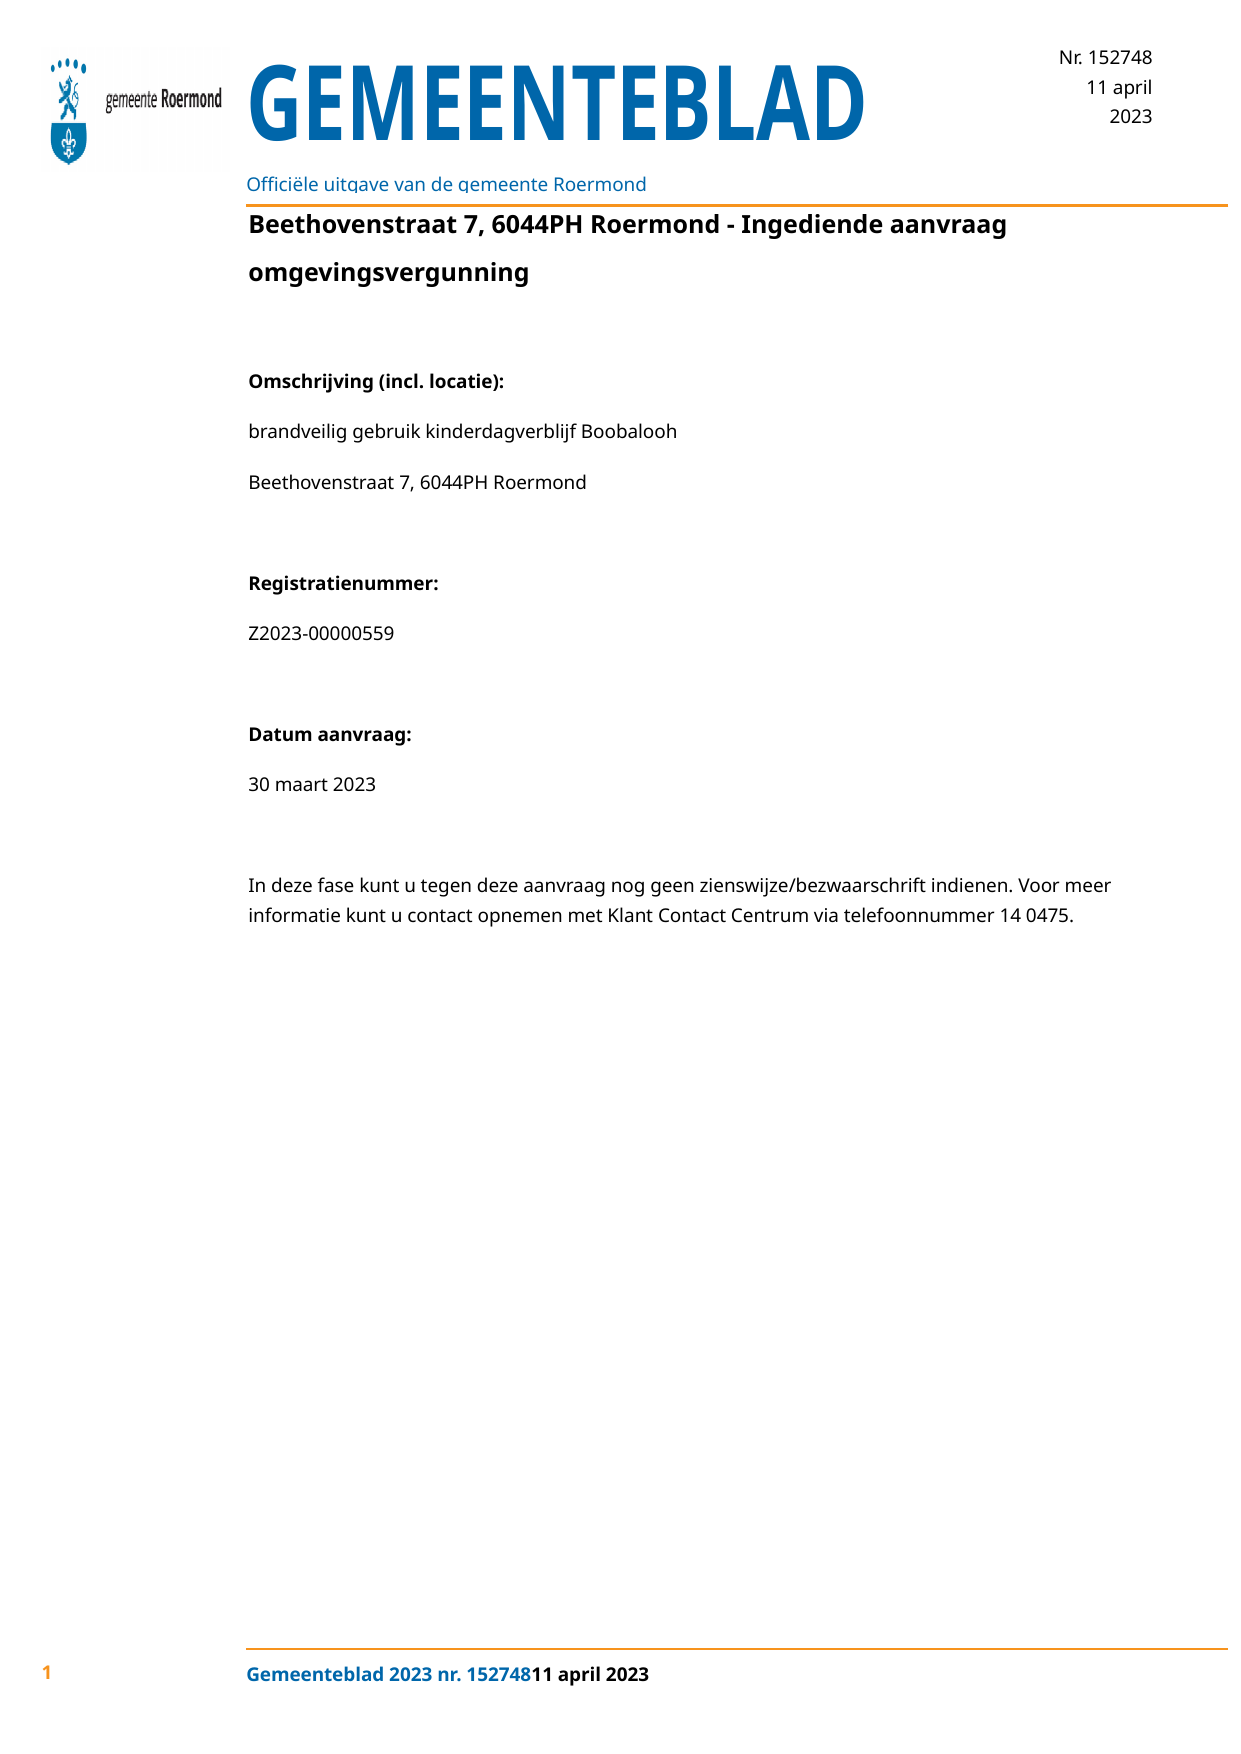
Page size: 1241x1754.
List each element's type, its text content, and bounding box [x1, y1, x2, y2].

text In deze fase kunt u tegen deze aanvraag nog geen zienswijze/bezwaarschrift indienen. Voor meer informatie kunt u contact opnemen met Klant Contact Centrum via telefoonnummer 14 0475. [248, 872, 1152, 928]
text Omschrijving (incl. locatie): [248, 368, 1152, 394]
picture [41, 47, 231, 172]
text Beethovenstraat 7, 6044PH Roermond - Ingediende aanvraag omgevingsvergunning [248, 207, 1152, 288]
text Datum aanvraag: [248, 721, 1152, 747]
text Z2023-00000559 [248, 620, 1152, 646]
text Beethovenstraat 7, 6044PH Roermond [248, 469, 1152, 495]
text brandveilig gebruik kinderdagverblijf Boobalooh [248, 419, 1152, 444]
text 30 maart 2023 [248, 772, 1152, 797]
text Registratienummer: [248, 570, 1152, 596]
